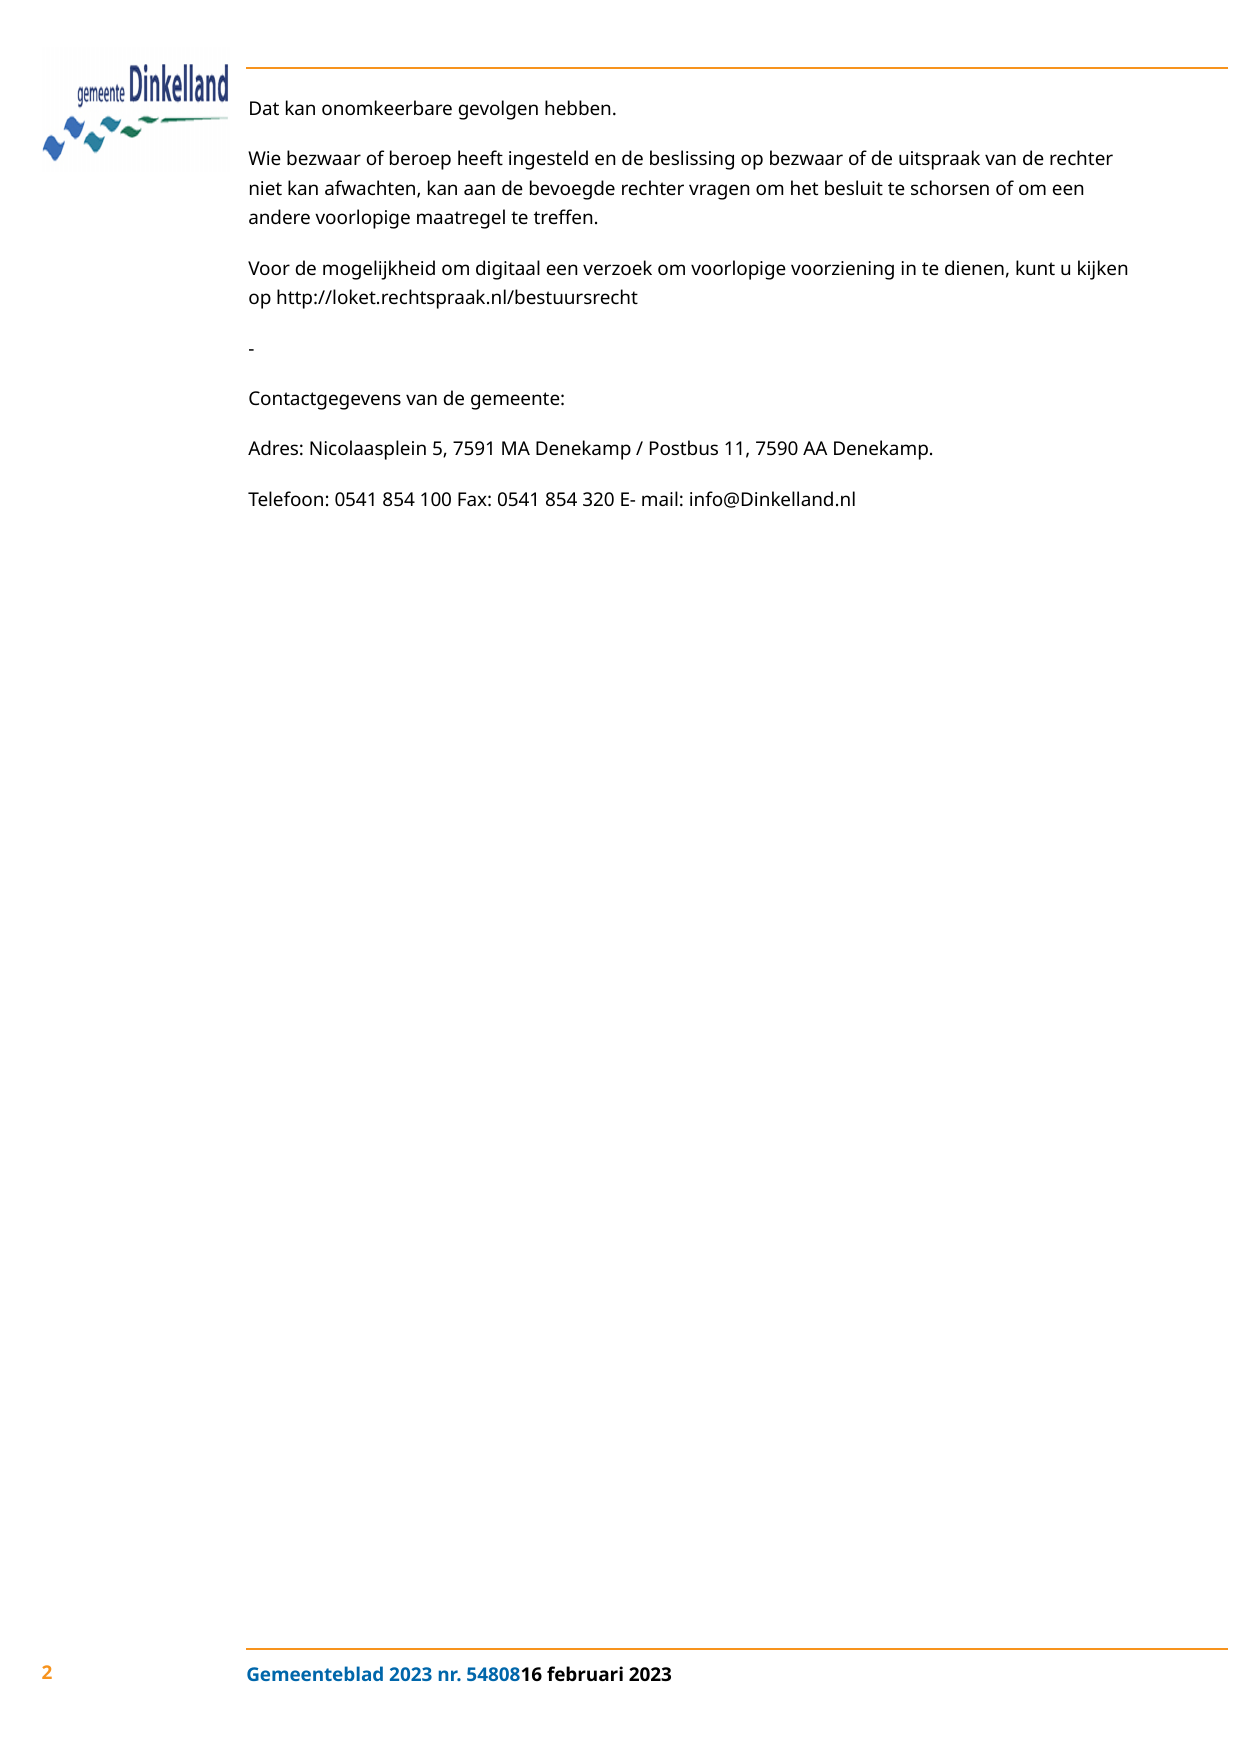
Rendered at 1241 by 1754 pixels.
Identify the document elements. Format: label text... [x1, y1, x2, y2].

text Contactgegevens van de gemeente: [248, 385, 1152, 411]
picture [41, 47, 231, 172]
text Dat kan onomkeerbare gevolgen hebben. [248, 95, 1152, 121]
text Adres: Nicolaasplein 5, 7591 MA Denekamp / Postbus 11, 7590 AA Denekamp. [248, 436, 1152, 461]
text Telefoon: 0541 854 100 Fax: 0541 854 320 E- mail: info@Dinkelland.nl [248, 486, 1152, 512]
text - [248, 335, 1152, 361]
text Voor de mogelijkheid om digitaal een verzoek om voorlopige voorziening in te dienen, kunt u kijken op http://loket.rechtspraak.nl/bestuursrecht [248, 255, 1152, 310]
text Wie bezwaar of beroep heeft ingesteld en de beslissing op bezwaar of de uitspraak van de rechter niet kan afwachten, kan aan de bevoegde rechter vragen om het besluit te schorsen of om een andere voorlopige maatregel te treffen. [248, 145, 1152, 230]
